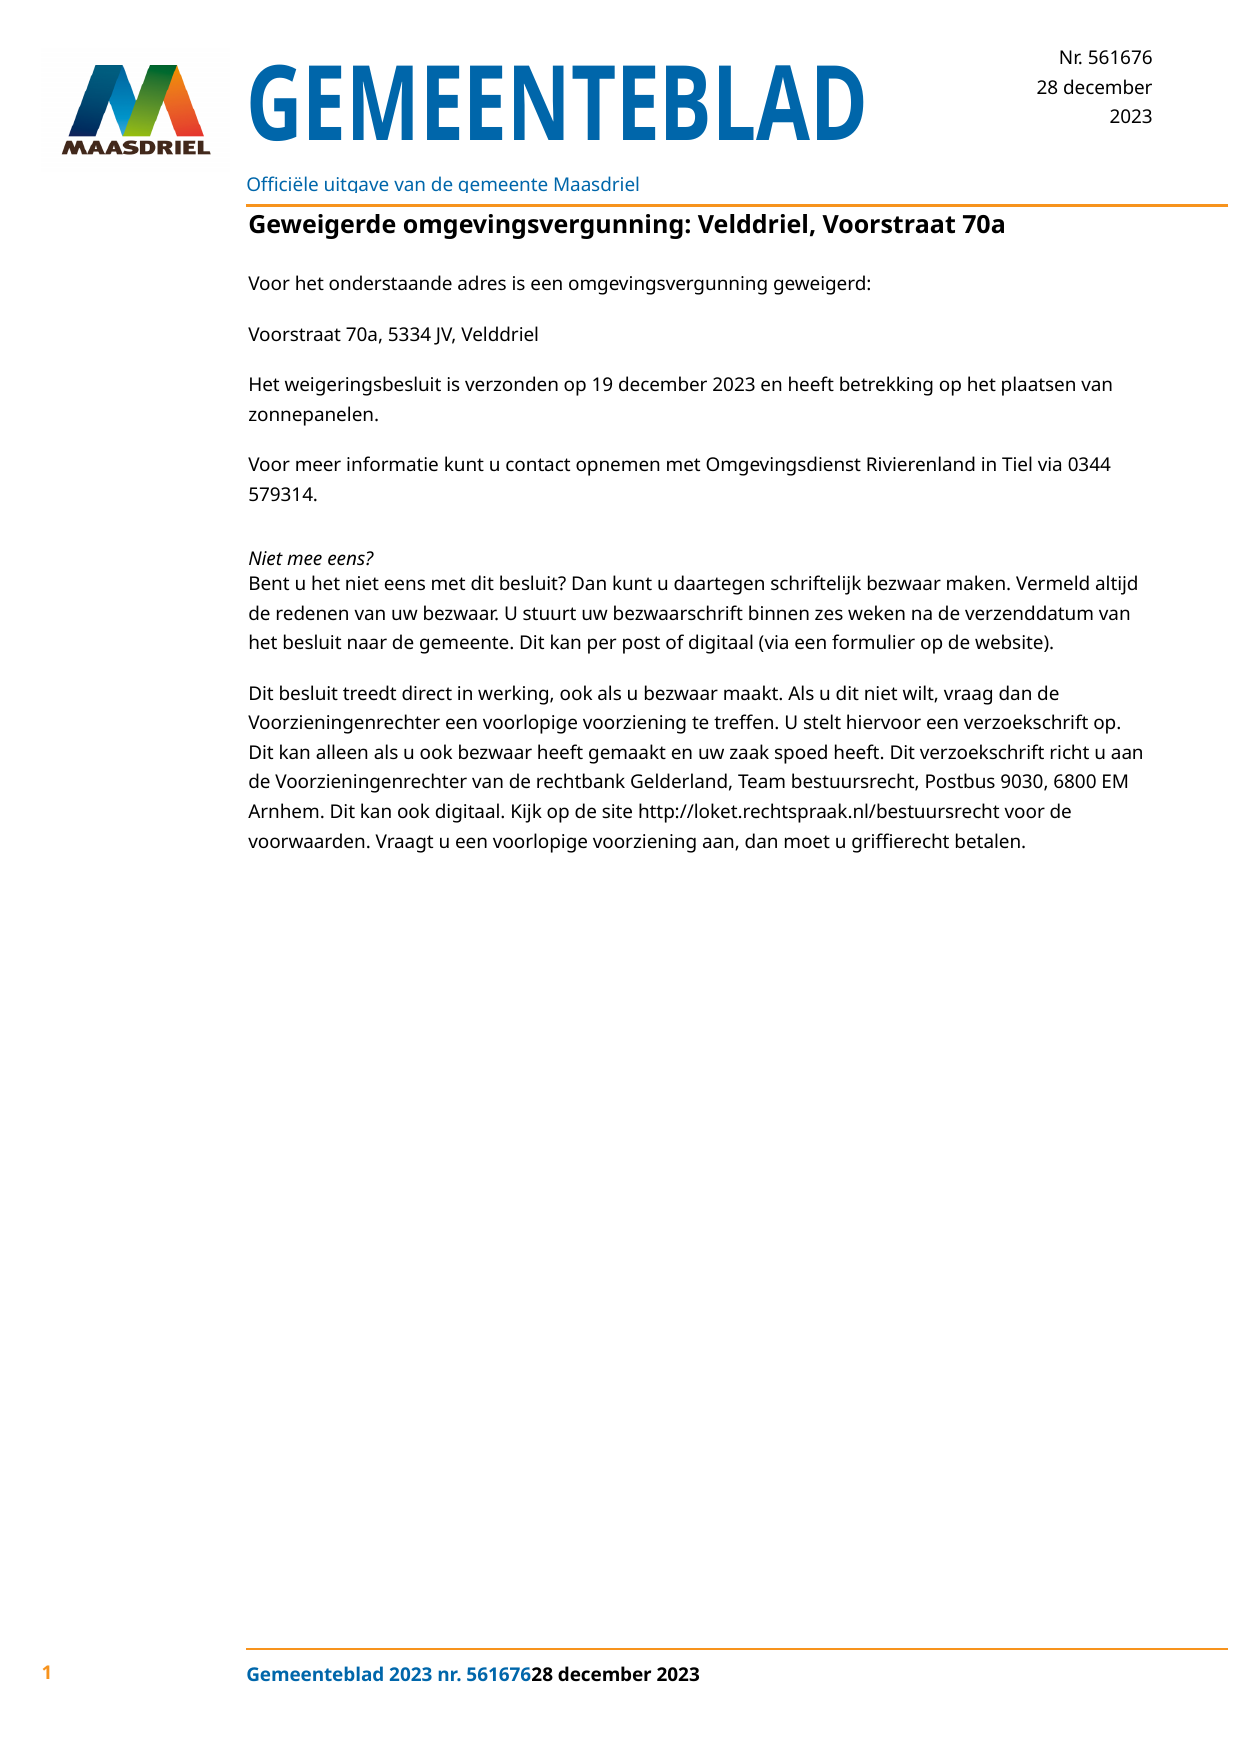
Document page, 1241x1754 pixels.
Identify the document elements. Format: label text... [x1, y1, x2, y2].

text Voorstraat 70a, 5334 JV, Velddriel [248, 321, 1152, 346]
text Dit besluit treedt direct in werking, ook als u bezwaar maakt. Als u dit niet wilt, vraag dan de Voorzieningenrechter een voorlopige voorziening te treffen. U stelt hiervoor een verzoekschrift op. Dit kan alleen als u ook bezwaar heeft gemaakt en uw zaak spoed heeft. Dit verzoekschrift richt u aan de Voorzieningenrechter van de rechtbank Gelderland, Team bestuursrecht, Postbus 9030, 6800 EM Arnhem. Dit kan ook digitaal. Kijk op de site http://loket.rechtspraak.nl/bestuursrecht voor de voorwaarden. Vraagt u een voorlopige voorziening aan, dan moet u griffierecht betalen. [248, 680, 1152, 854]
picture [41, 47, 231, 172]
text Voor meer informatie kunt u contact opnemen met Omgevingsdienst Rivierenland in Tiel via 0344 579314. [248, 451, 1152, 506]
text Het weigeringsbesluit is verzonden op 19 december 2023 en heeft betrekking op het plaatsen van zonnepanelen. [248, 371, 1152, 426]
text Geweigerde omgevingsvergunning: Velddriel, Voorstraat 70a [248, 207, 1152, 241]
text Niet mee eens? [248, 545, 1152, 570]
text Bent u het niet eens met dit besluit? Dan kunt u daartegen schriftelijk bezwaar maken. Vermeld altijd de redenen van uw bezwaar. U stuurt uw bezwaarschrift binnen zes weken na de verzenddatum van het besluit naar de gemeente. Dit kan per post of digitaal (via een formulier op de website). [248, 570, 1152, 655]
text Voor het onderstaande adres is een omgevingsvergunning geweigerd: [248, 270, 1152, 296]
